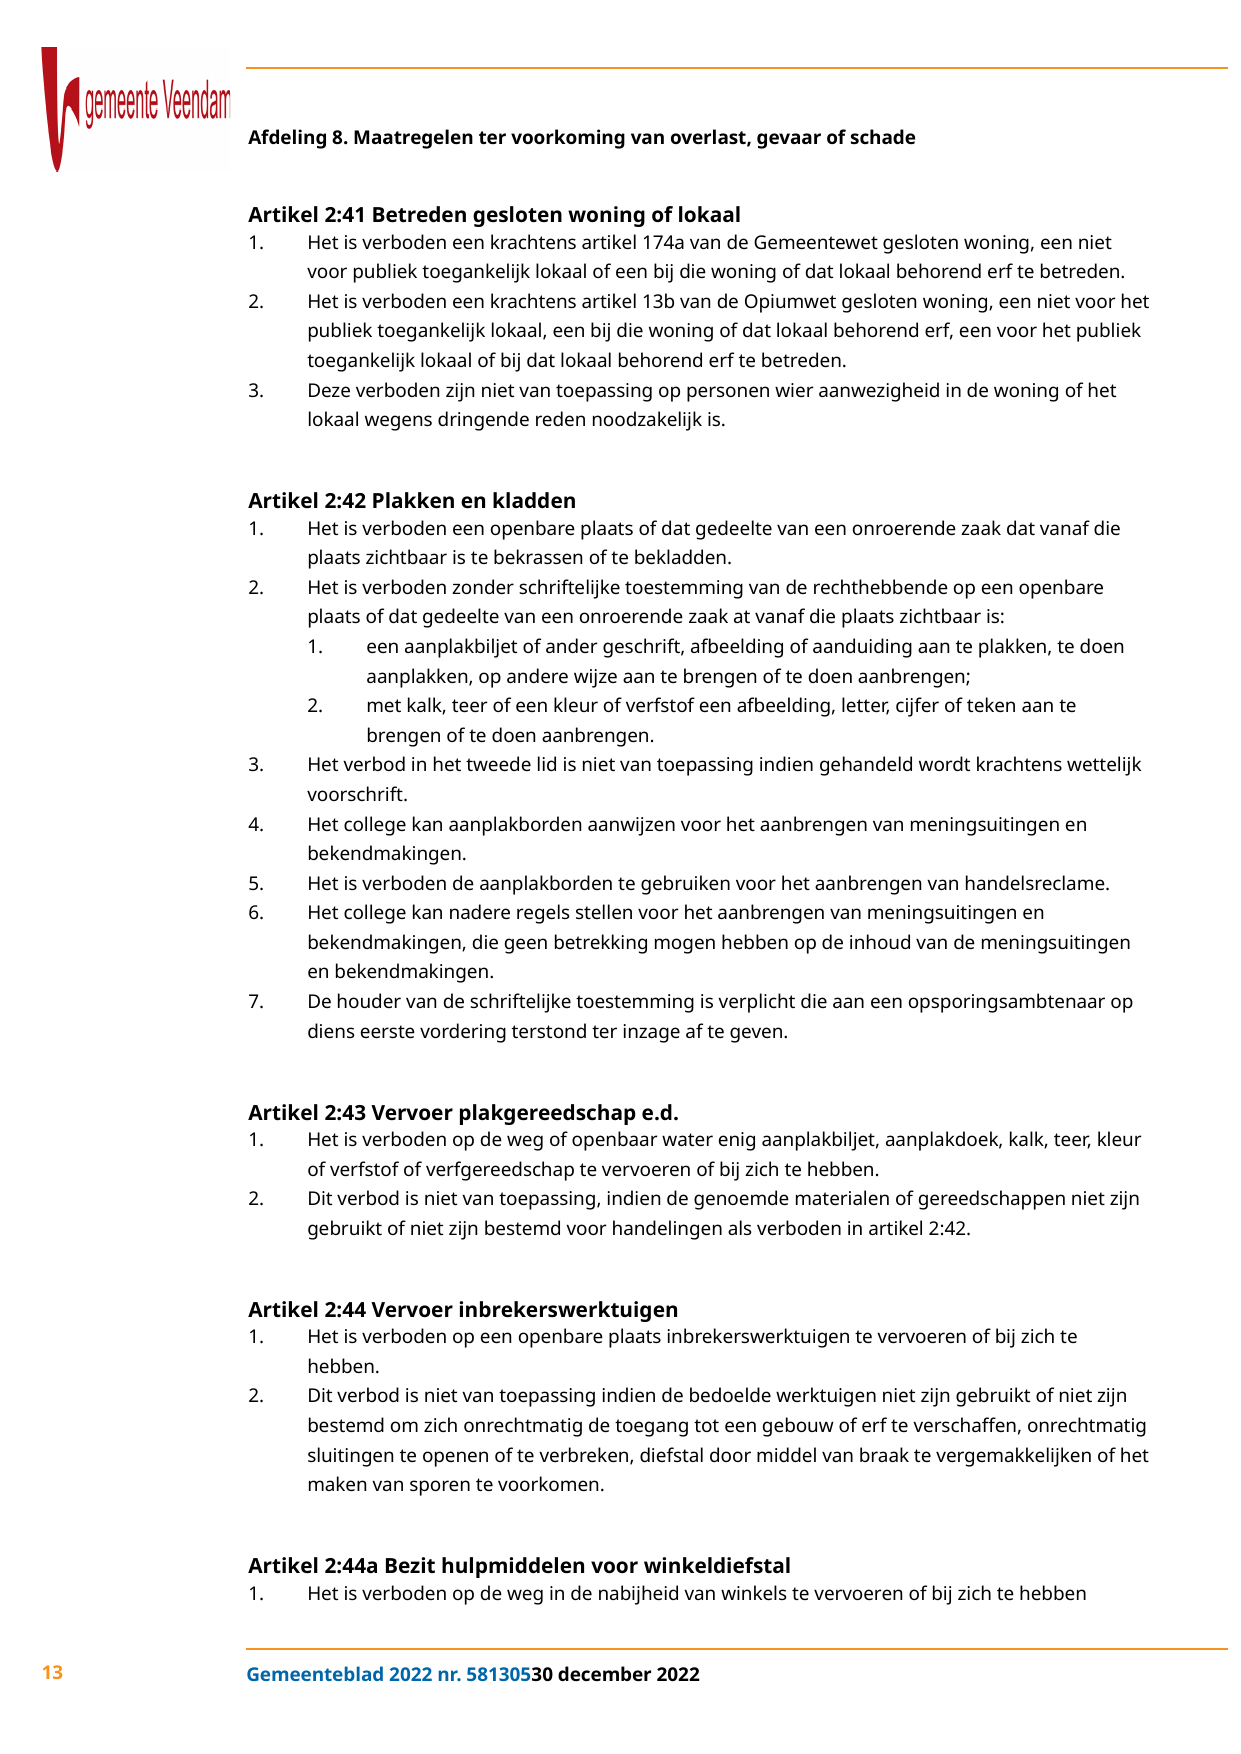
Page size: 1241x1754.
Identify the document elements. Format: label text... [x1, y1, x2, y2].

list Het is verboden een krachtens artikel 13b van de Opiumwet gesloten woning, een niet voor het publiek toegankelijk lokaal, een bij die woning of dat lokaal behorend erf, een voor het publiek toegankelijk lokaal of bij dat lokaal behorend erf te betreden. [248, 288, 1152, 373]
list Het is verboden de aanplakborden te gebruiken voor het aanbrengen van handelsreclame. [248, 870, 1152, 896]
list Het college kan nadere regels stellen voor het aanbrengen van meningsuitingen en bekendmakingen, die geen betrekking mogen hebben op de inhoud van de meningsuitingen en bekendmakingen. [248, 899, 1152, 984]
text Afdeling 8. Maatregelen ter voorkoming van overlast, gevaar of schade [248, 124, 1152, 150]
list Dit verbod is niet van toepassing, indien de genoemde materialen of gereedschappen niet zijn gebruikt of niet zijn bestemd voor handelingen als verboden in artikel 2:42. [248, 1185, 1152, 1241]
list Dit verbod is niet van toepassing indien de bedoelde werktuigen niet zijn gebruikt of niet zijn bestemd om zich onrechtmatig de toegang tot een gebouw of erf te verschaffen, onrechtmatig sluitingen te openen of te verbreken, diefstal door middel van braak te vergemakkelijken of het maken van sporen te voorkomen. [248, 1383, 1152, 1497]
list Het college kan aanplakborden aanwijzen voor het aanbrengen van meningsuitingen en bekendmakingen. [248, 811, 1152, 866]
text Artikel 2:44a Bezit hulpmiddelen voor winkeldiefstal [248, 1551, 1152, 1580]
text Artikel 2:43 Vervoer plakgereedschap e.d. [248, 1098, 1152, 1126]
text Artikel 2:42 Plakken en kladden [248, 486, 1152, 515]
list Het is verboden op een openbare plaats inbrekerswerktuigen te vervoeren of bij zich te hebben. [248, 1323, 1152, 1379]
list Het is verboden op de weg of openbaar water enig aanplakbiljet, aanplakdoek, kalk, teer, kleur of verfstof of verfgereedschap te vervoeren of bij zich te hebben. [248, 1126, 1152, 1182]
list met kalk, teer of een kleur of verfstof een afbeelding, letter, cijfer of teken aan te brengen of te doen aanbrengen. [307, 692, 1152, 748]
list Het verbod in het tweede lid is niet van toepassing indien gehandeld wordt krachtens wettelijk voorschrift. [248, 752, 1152, 807]
list De houder van de schriftelijke toestemming is verplicht die aan een opsporingsambtenaar op diens eerste vordering terstond ter inzage af te geven. [248, 988, 1152, 1043]
text Artikel 2:44 Vervoer inbrekerswerktuigen [248, 1295, 1152, 1323]
picture [41, 47, 231, 172]
list Het is verboden een krachtens artikel 174a van de Gemeentewet gesloten woning, een niet voor publiek toegankelijk lokaal of een bij die woning of dat lokaal behorend erf te betreden. [248, 229, 1152, 284]
text Artikel 2:41 Betreden gesloten woning of lokaal [248, 201, 1152, 229]
list Deze verboden zijn niet van toepassing op personen wier aanwezigheid in de woning of het lokaal wegens dringende reden noodzakelijk is. [248, 377, 1152, 432]
list een aanplakbiljet of ander geschrift, afbeelding of aanduiding aan te plakken, te doen aanplakken, op andere wijze aan te brengen of te doen aanbrengen; [307, 633, 1152, 688]
list Het is verboden op de weg in de nabijheid van winkels te vervoeren of bij zich te hebben [248, 1580, 1152, 1606]
list Het is verboden zonder schriftelijke toestemming van de rechthebbende op een openbare plaats of dat gedeelte van een onroerende zaak at vanaf die plaats zichtbaar is: [248, 574, 1152, 629]
list Het is verboden een openbare plaats of dat gedeelte van een onroerende zaak dat vanaf die plaats zichtbaar is te bekrassen of te bekladden. [248, 515, 1152, 570]
